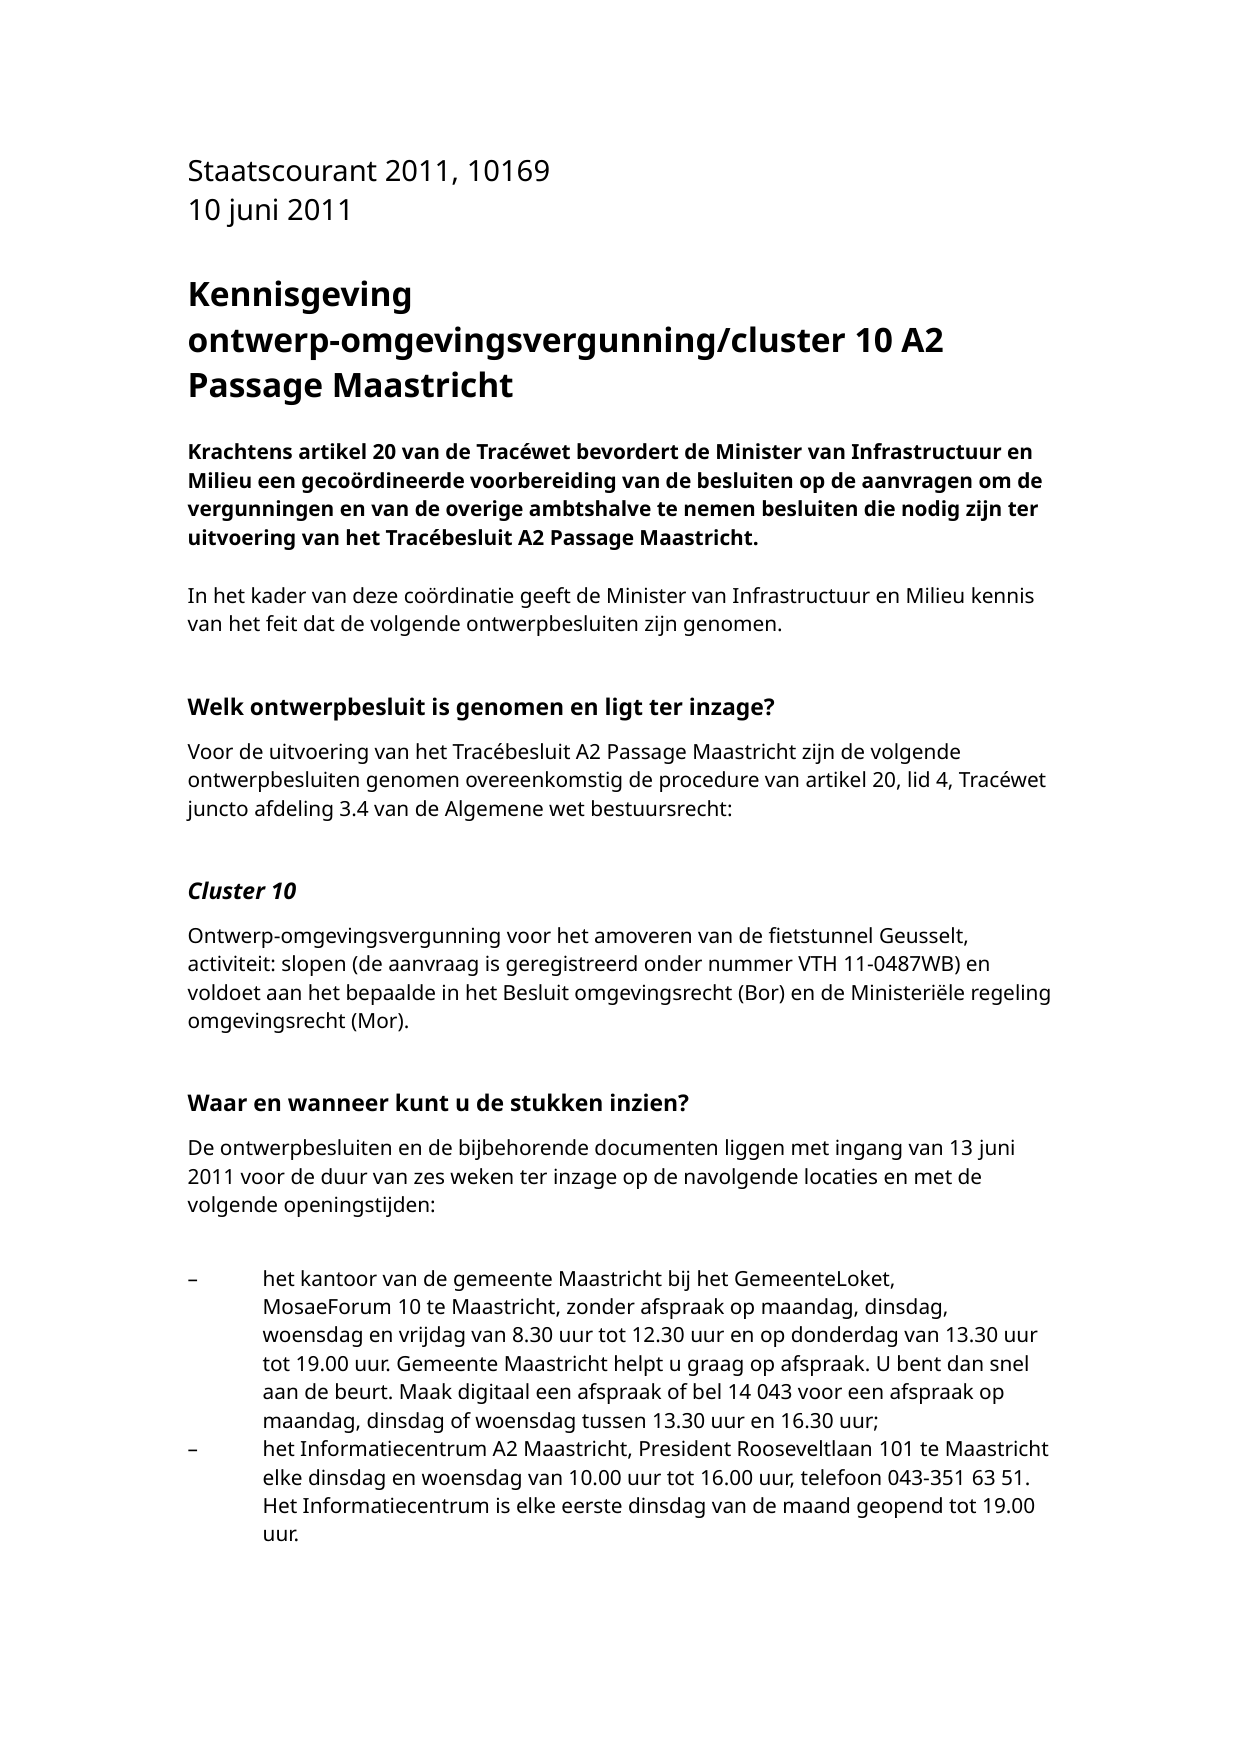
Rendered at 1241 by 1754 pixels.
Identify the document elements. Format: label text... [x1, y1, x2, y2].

subtitle Kennisgeving ontwerp-omgevingsvergunning/cluster 10 A2 Passage Maastricht [187, 271, 1053, 407]
text 10 juni 2011 [187, 190, 1053, 229]
subtitle Waar en wanneer kunt u de stukken inzien? [187, 1087, 1053, 1118]
text Krachtens artikel 20 van de Tracéwet bevordert de Minister van Infrastructuur en Milieu een gecoördineerde voorbereiding van de besluiten op de aanvragen om de vergunningen en van de overige ambtshalve te nemen besluiten die nodig zijn ter uitvoering van het Tracébesluit A2 Passage Maastricht. [187, 437, 1053, 551]
text Staatscourant 2011, 10169 [187, 150, 1053, 190]
list het kantoor van de gemeente Maastricht bij het GemeenteLoket, MosaeForum 10 te Maastricht, zonder afspraak op maandag, dinsdag, woensdag en vrijdag van 8.30 uur tot 12.30 uur en op donderdag van 13.30 uur tot 19.00 uur. Gemeente Maastricht helpt u graag op afspraak. U bent dan snel aan de beurt. Maak digitaal een afspraak of bel 14 043 voor een afspraak op maandag, dinsdag of woensdag tussen 13.30 uur en 16.30 uur; [187, 1264, 1053, 1434]
list het Informatiecentrum A2 Maastricht, President Rooseveltlaan 101 te Maastricht elke dinsdag en woensdag van 10.00 uur tot 16.00 uur, telefoon 043-351 63 51. Het Informatiecentrum is elke eerste dinsdag van de maand geopend tot 19.00 uur. [187, 1434, 1053, 1548]
text De ontwerpbesluiten en de bijbehorende documenten liggen met ingang van 13 juni 2011 voor de duur van zes weken ter inzage op de navolgende locaties en met de volgende openingstijden: [187, 1133, 1053, 1219]
subtitle Welk ontwerpbesluit is genomen en ligt ter inzage? [187, 691, 1053, 722]
subtitle Cluster 10 [187, 874, 1053, 906]
text In het kader van deze coördinatie geeft de Minister van Infrastructuur en Milieu kennis van het feit dat de volgende ontwerpbesluiten zijn genomen. [187, 581, 1053, 638]
text Ontwerp-omgevingsvergunning voor het amoveren van de fietstunnel Geusselt, activiteit: slopen (de aanvraag is geregistreerd onder nummer VTH 11-0487WB) en voldoet aan het bepaalde in het Besluit omgevingsrecht (Bor) en de Ministeriële regeling omgevingsrecht (Mor). [187, 921, 1053, 1034]
text Voor de uitvoering van het Tracébesluit A2 Passage Maastricht zijn de volgende ontwerpbesluiten genomen overeenkomstig de procedure van artikel 20, lid 4, Tracéwet juncto afdeling 3.4 van de Algemene wet bestuursrecht: [187, 737, 1053, 822]
